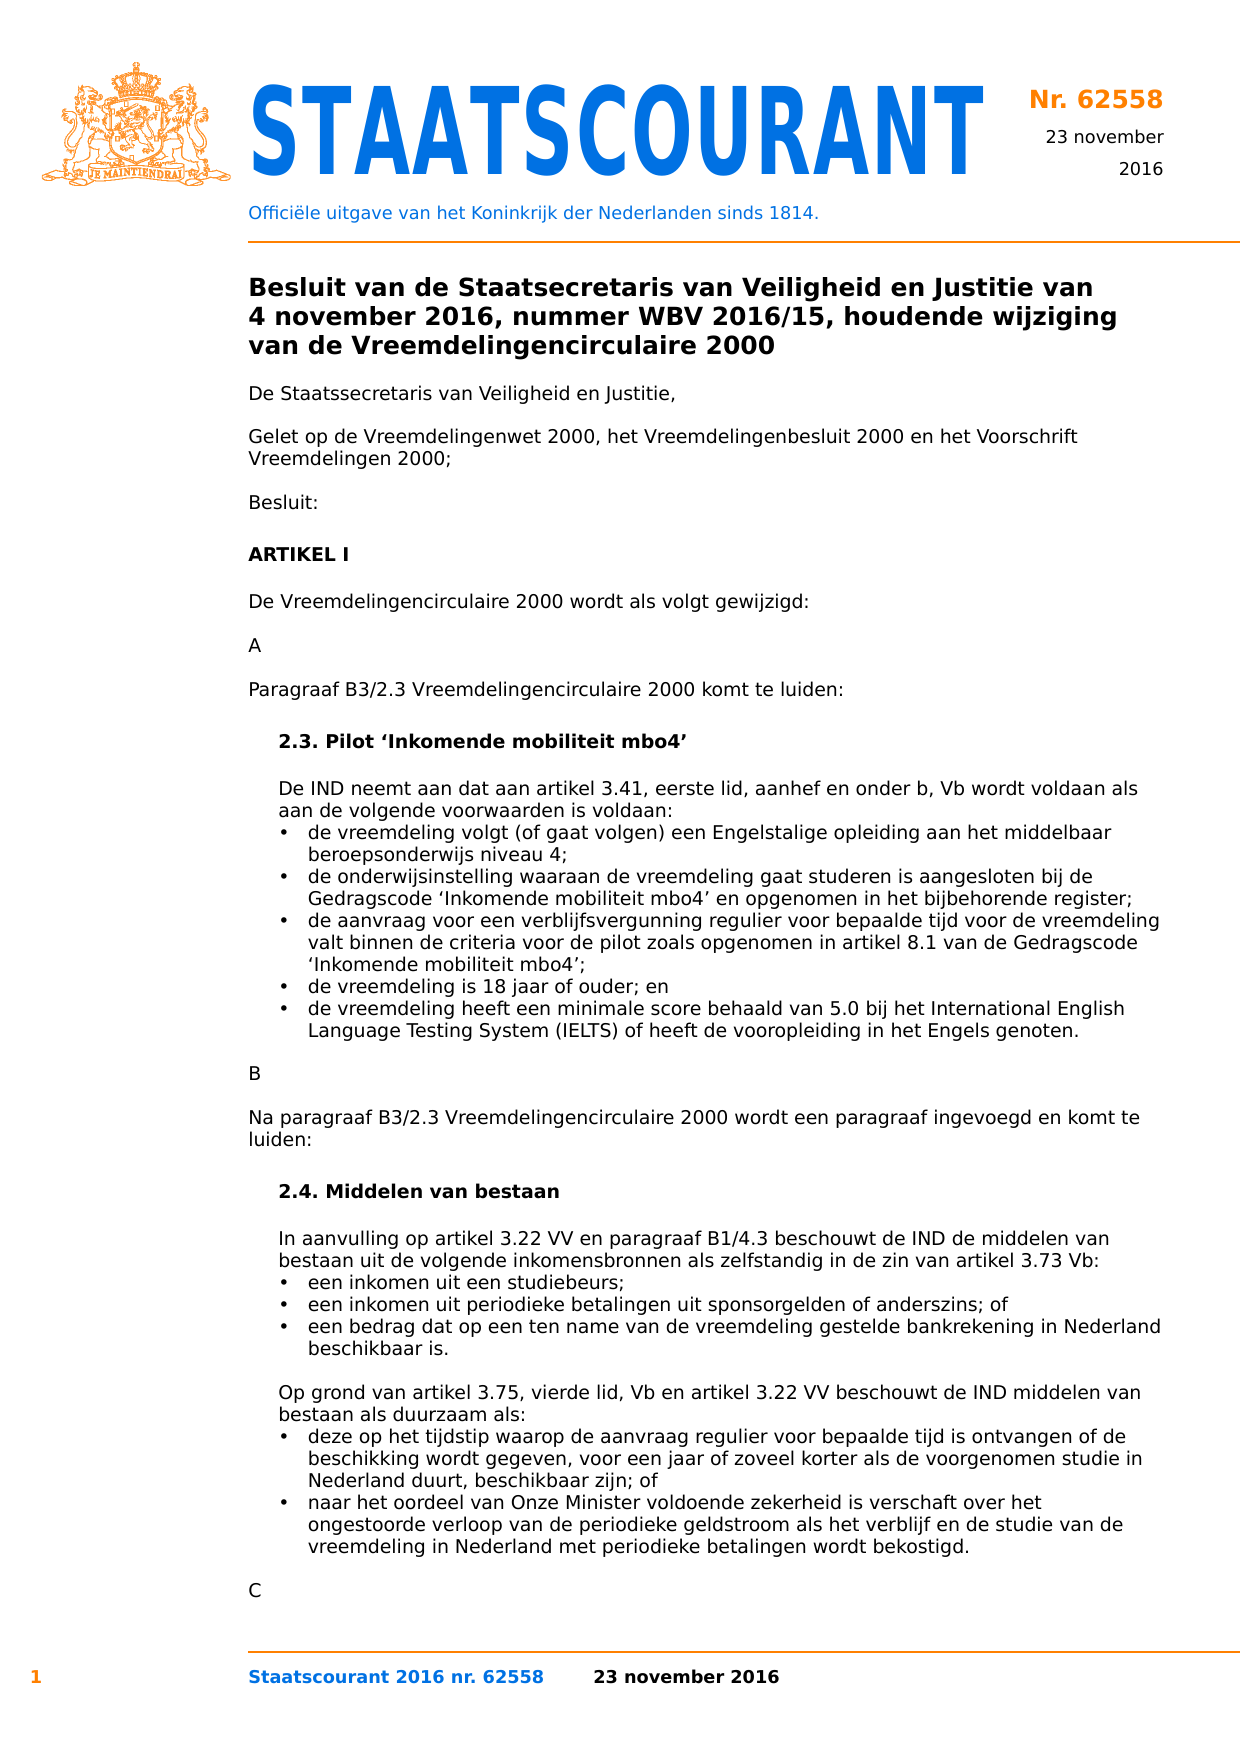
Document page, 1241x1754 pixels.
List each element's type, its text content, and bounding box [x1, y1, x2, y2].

text • een inkomen uit periodieke betalingen uit sponsorgelden of anderszins; of [278, 1294, 1163, 1316]
text • een bedrag dat op een ten name van de vreemdeling gestelde bankrekening in Nederland beschikbaar is. [278, 1316, 1163, 1360]
text In aanvulling op artikel 3.22 VV en paragraaf B1/4.3 beschouwt de IND de middelen van bestaan uit de volgende inkomensbronnen als zelfstandig in de zin van artikel 3.73 Vb: [278, 1228, 1163, 1272]
text De Staatssecretaris van Veiligheid en Justitie, [248, 382, 1163, 404]
subtitle Besluit van de Staatsecretaris van Veiligheid en Justitie van 4 november 2016, nummer WBV 2016/15, houdende wijziging van de Vreemdelingencirculaire 2000 [248, 273, 1163, 361]
subtitle ARTIKEL I [248, 544, 1163, 566]
text • de vreemdeling volgt (of gaat volgen) een Engelstalige opleiding aan het middelbaar beroepsonderwijs niveau 4; [278, 822, 1163, 866]
text De Vreemdelingencirculaire 2000 wordt als volgt gewijzigd: [248, 591, 1163, 613]
text B [248, 1063, 1163, 1085]
text Op grond van artikel 3.75, vierde lid, Vb en artikel 3.22 VV beschouwt de IND middelen van bestaan als duurzaam als: [278, 1382, 1163, 1426]
text Na paragraaf B3/2.3 Vreemdelingencirculaire 2000 wordt een paragraaf ingevoegd en komt te luiden: [248, 1107, 1163, 1151]
text • de aanvraag voor een verblijfsvergunning regulier voor bepaalde tijd voor de vreemdeling valt binnen de criteria voor de pilot zoals opgenomen in artikel 8.1 van de Gedragscode ‘Inkomende mobiliteit mbo4’; [278, 909, 1163, 976]
text Besluit: [248, 492, 1163, 514]
text • deze op het tijdstip waarop de aanvraag regulier voor bepaalde tijd is ontvangen of de beschikking wordt gegeven, voor een jaar of zoveel korter als de voorgenomen studie in Nederland duurt, beschikbaar zijn; of [278, 1426, 1163, 1492]
text Paragraaf B3/2.3 Vreemdelingencirculaire 2000 komt te luiden: [248, 679, 1163, 701]
table_cell 2016 [998, 153, 1240, 203]
table_header [25, 62, 248, 241]
text Gelet op de Vreemdelingenwet 2000, het Vreemdelingenbesluit 2000 en het Voorschrift Vreemdelingen 2000; [248, 426, 1163, 470]
subtitle 2.3. Pilot ‘Inkomende mobiliteit mbo4’ [278, 731, 1163, 753]
text • de vreemdeling heeft een minimale score behaald van 5.0 bij het International English Language Testing System (IELTS) of heeft de vooropleiding in het Engels genoten. [278, 997, 1163, 1041]
text C [248, 1579, 1163, 1602]
table_cell 23 november [998, 121, 1240, 153]
text • naar het oordeel van Onze Minister voldoende zekerheid is verschaft over het ongestoorde verloop van de periodieke geldstroom als het verblijf en de studie van de vreemdeling in Nederland met periodieke betalingen wordt bekostigd. [278, 1492, 1163, 1558]
text De IND neemt aan dat aan artikel 3.41, eerste lid, aanhef en onder b, Vb wordt voldaan als aan de volgende voorwaarden is voldaan: [278, 778, 1163, 822]
text • de vreemdeling is 18 jaar of ouder; en [278, 976, 1163, 997]
text A [248, 635, 1163, 657]
table_header Nr. 62558 [998, 62, 1240, 121]
text • de onderwijsinstelling waaraan de vreemdeling gaat studeren is aangesloten bij de Gedragscode ‘Inkomende mobiliteit mbo4’ en opgenomen in het bijbehorende register; [278, 866, 1163, 909]
text • een inkomen uit een studiebeurs; [278, 1272, 1163, 1294]
table_cell Officiële uitgave van het Koninkrijk der Nederlanden sinds 1814. [248, 203, 1240, 241]
subtitle 2.4. Middelen van bestaan [278, 1181, 1163, 1203]
picture [41, 62, 231, 186]
table_header STAATSCOURANT [248, 62, 998, 203]
